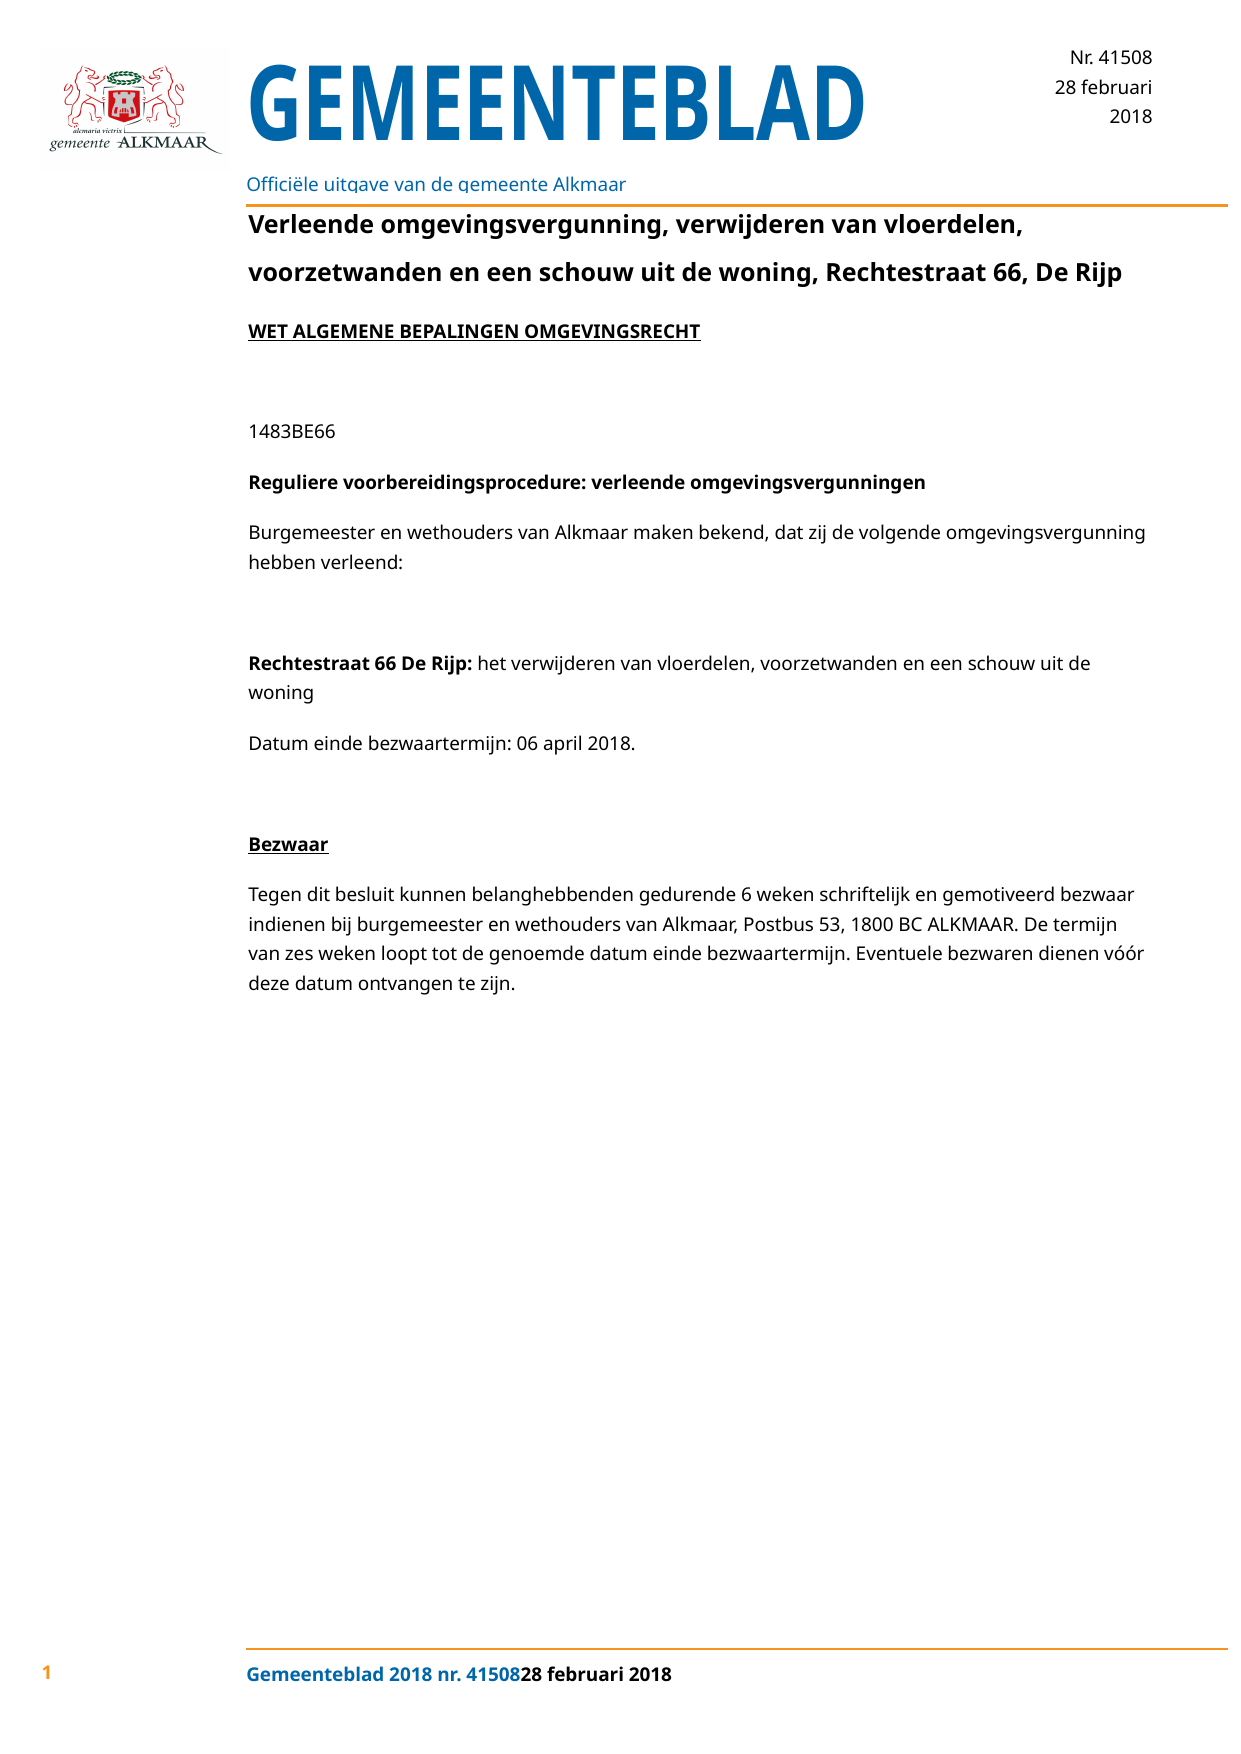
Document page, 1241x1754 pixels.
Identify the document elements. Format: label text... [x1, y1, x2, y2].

picture [41, 47, 231, 172]
text WET ALGEMENE BEPALINGEN OMGEVINGSRECHT [248, 318, 1152, 344]
text Datum einde bezwaartermijn: 06 april 2018. [248, 730, 1152, 756]
text 1483BE66 [248, 419, 1152, 444]
text Burgemeester en wethouders van Alkmaar maken bekend, dat zij de volgende omgevingsvergunning hebben verleend: [248, 519, 1152, 575]
text Bezwaar [248, 831, 1152, 857]
text Rechtestraat 66 De Rijp: het verwijderen van vloerdelen, voorzetwanden en een schouw uit de woning [248, 650, 1152, 705]
text Reguliere voorbereidingsprocedure: verleende omgevingsvergunningen [248, 469, 1152, 495]
text Verleende omgevingsvergunning, verwijderen van vloerdelen, voorzetwanden en een schouw uit de woning, Rechtestraat 66, De Rijp [248, 207, 1152, 288]
text Tegen dit besluit kunnen belanghebbenden gedurende 6 weken schriftelijk en gemotiveerd bezwaar indienen bij burgemeester en wethouders van Alkmaar, Postbus 53, 1800 BC ALKMAAR. De termijn van zes weken loopt tot de genoemde datum einde bezwaartermijn. Eventuele bezwaren dienen vóór deze datum ontvangen te zijn. [248, 881, 1152, 996]
